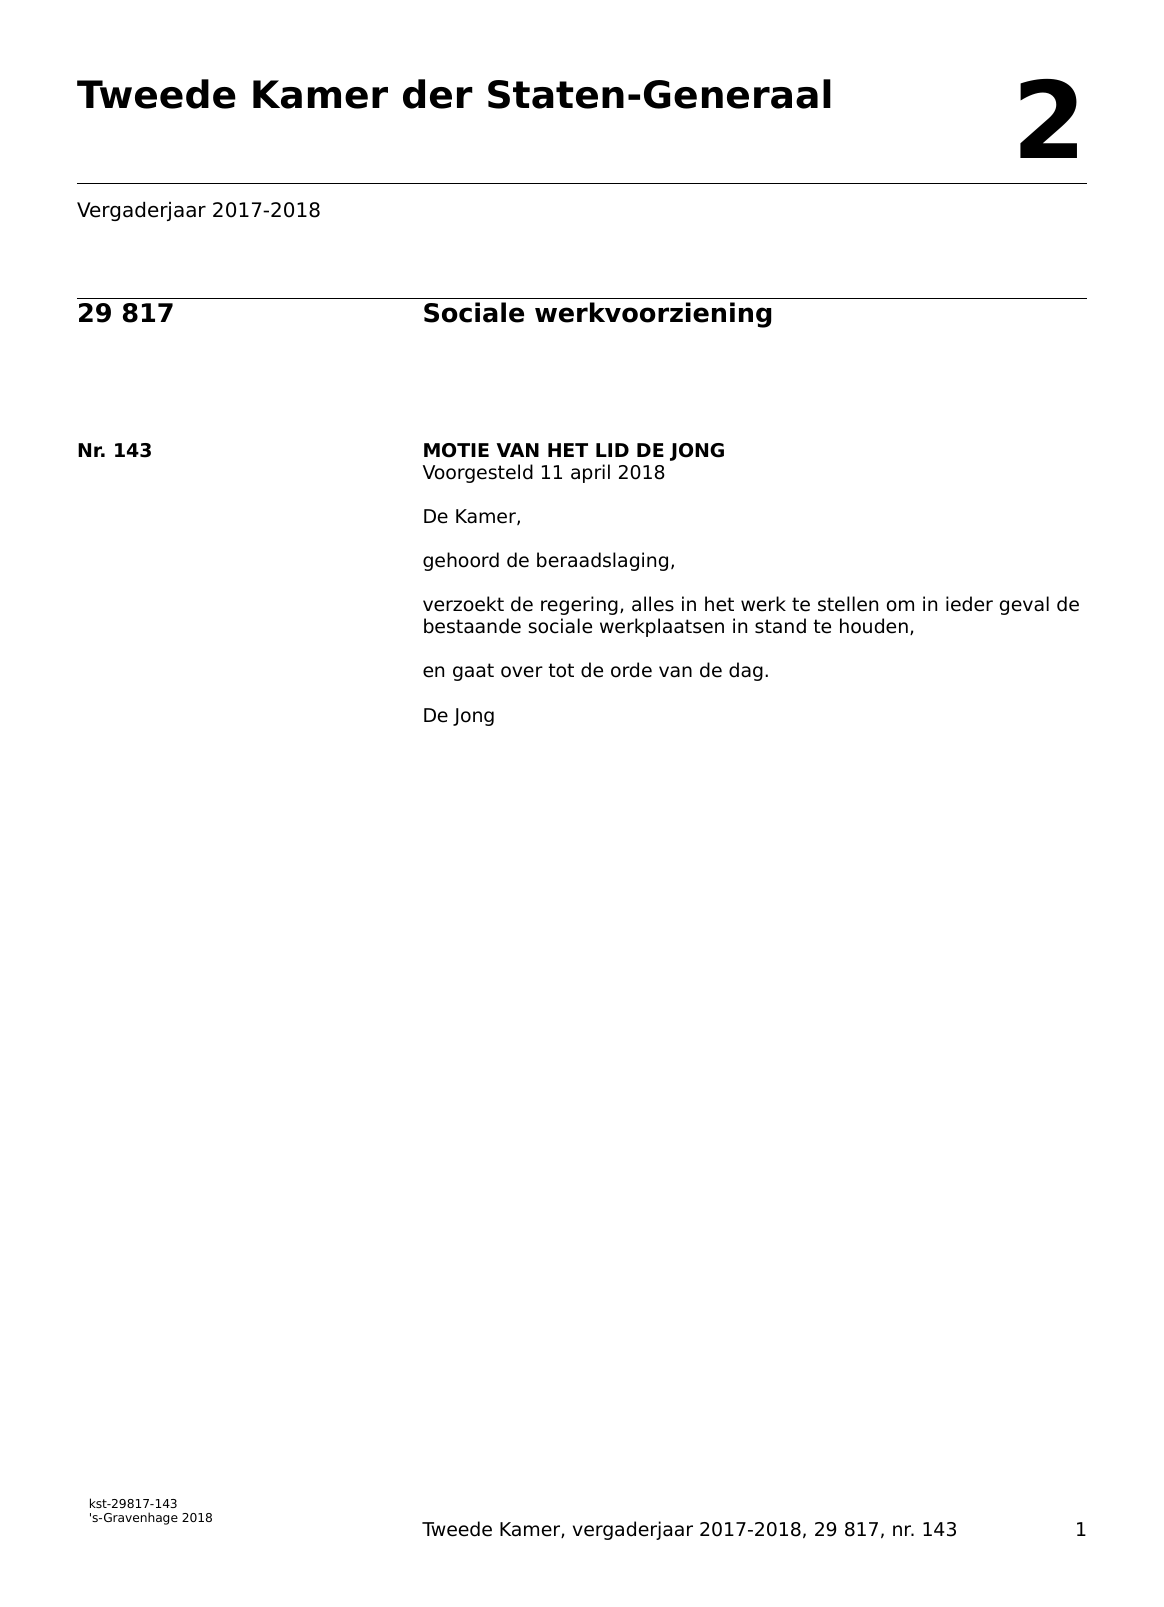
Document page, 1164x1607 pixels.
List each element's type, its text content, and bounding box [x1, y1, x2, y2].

subtitle 29 817 Sociale werkvoorziening [77, 299, 1087, 329]
table_cell Vergaderjaar 2017-2018 [77, 184, 1087, 298]
text De Kamer, [422, 506, 1087, 528]
text en gaat over tot de orde van de dag. [422, 660, 1087, 682]
text 's-Gravenhage 2018 [88, 1511, 323, 1525]
text verzoekt de regering, alles in het werk te stellen om in ieder geval de bestaande sociale werkplaatsen in stand te houden, [422, 594, 1087, 638]
text Voorgesteld 11 april 2018 [422, 462, 1087, 484]
subtitle Nr. 143 MOTIE VAN HET LID DE JONG [77, 440, 1087, 462]
table_header 2 [886, 59, 1087, 183]
text De Jong [422, 704, 1087, 726]
table_header Tweede Kamer der Staten-Generaal [77, 59, 886, 183]
text gehoord de beraadslaging, [422, 550, 1087, 572]
text kst-29817-143 [88, 1497, 323, 1511]
